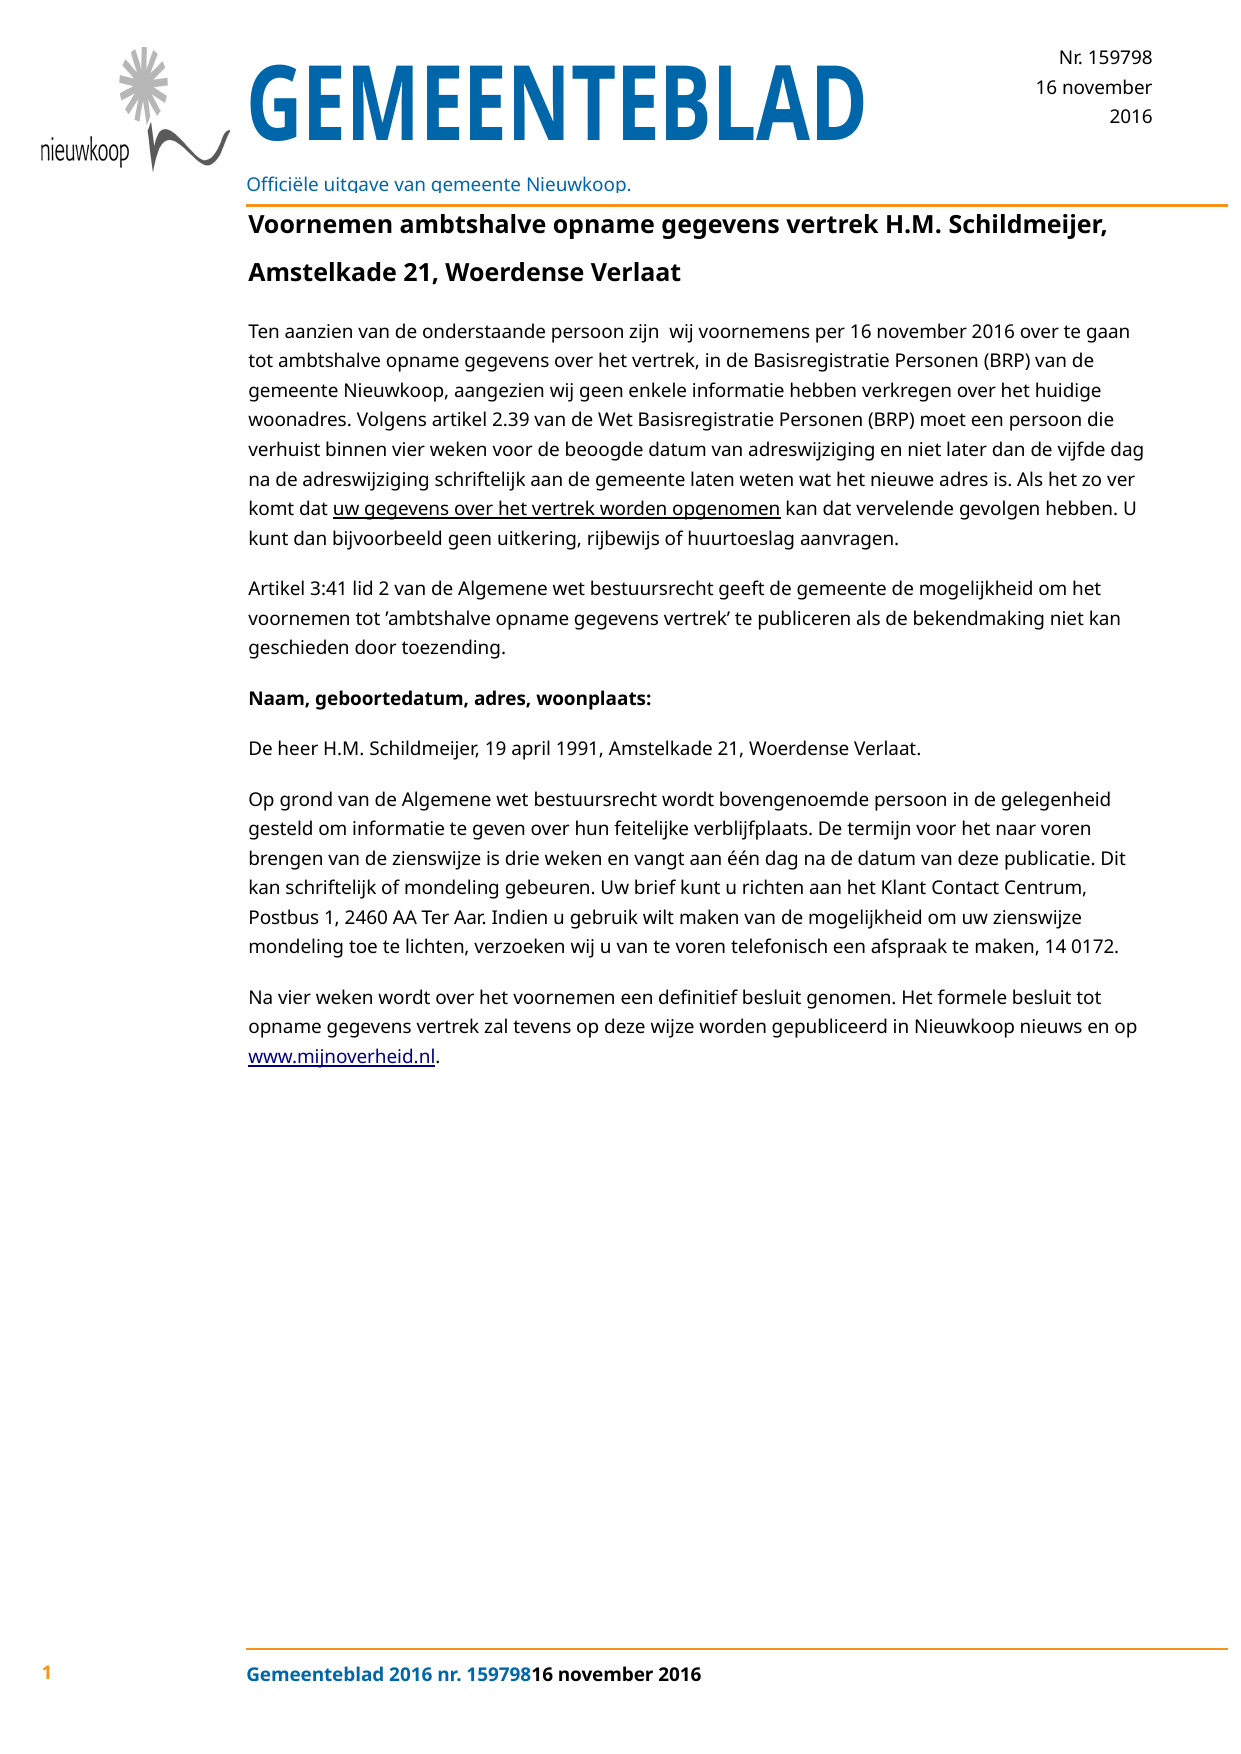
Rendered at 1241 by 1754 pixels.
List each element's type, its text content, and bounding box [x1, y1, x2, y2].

text Op grond van de Algemene wet bestuursrecht wordt bovengenoemde persoon in de gelegenheid gesteld om informatie te geven over hun feitelijke verblijfplaats. De termijn voor het naar voren brengen van de zienswijze is drie weken en vangt aan één dag na de datum van deze publicatie. Dit kan schriftelijk of mondeling gebeuren. Uw brief kunt u richten aan het Klant Contact Centrum, Postbus 1, 2460 AA Ter Aar. Indien u gebruik wilt maken van de mogelijkheid om uw zienswijze mondeling toe te lichten, verzoeken wij u van te voren telefonisch een afspraak te maken, 14 0172. [248, 786, 1152, 959]
text Artikel 3:41 lid 2 van de Algemene wet bestuursrecht geeft de gemeente de mogelijkheid om het voornemen tot ’ambtshalve opname gegevens vertrek’ te publiceren als de bekendmaking niet kan geschieden door toezending. [248, 575, 1152, 660]
text Ten aanzien van de onderstaande persoon zijn wij voornemens per 16 november 2016 over te gaan tot ambtshalve opname gegevens over het vertrek, in de Basisregistratie Personen (BRP) van de gemeente Nieuwkoop, aangezien wij geen enkele informatie hebben verkregen over het huidige woonadres. Volgens artikel 2.39 van de Wet Basisregistratie Personen (BRP) moet een persoon die verhuist binnen vier weken voor de beoogde datum van adreswijziging en niet later dan de vijfde dag na de adreswijziging schriftelijk aan de gemeente laten weten wat het nieuwe adres is. Als het zo ver komt dat uw gegevens over het vertrek worden opgenomen kan dat vervelende gevolgen hebben. U kunt dan bijvoorbeeld geen uitkering, rijbewijs of huurtoeslag aanvragen. [248, 318, 1152, 551]
text Naam, geboortedatum, adres, woonplaats: [248, 685, 1152, 711]
text Na vier weken wordt over het voornemen een definitief besluit genomen. Het formele besluit tot opname gegevens vertrek zal tevens op deze wijze worden gepubliceerd in Nieuwkoop nieuws en op www.mijnoverheid.nl. [248, 984, 1152, 1069]
text Voornemen ambtshalve opname gegevens vertrek H.M. Schildmeijer, Amstelkade 21, Woerdense Verlaat [248, 207, 1152, 288]
picture [41, 47, 231, 172]
text De heer H.M. Schildmeijer, 19 april 1991, Amstelkade 21, Woerdense Verlaat. [248, 735, 1152, 761]
